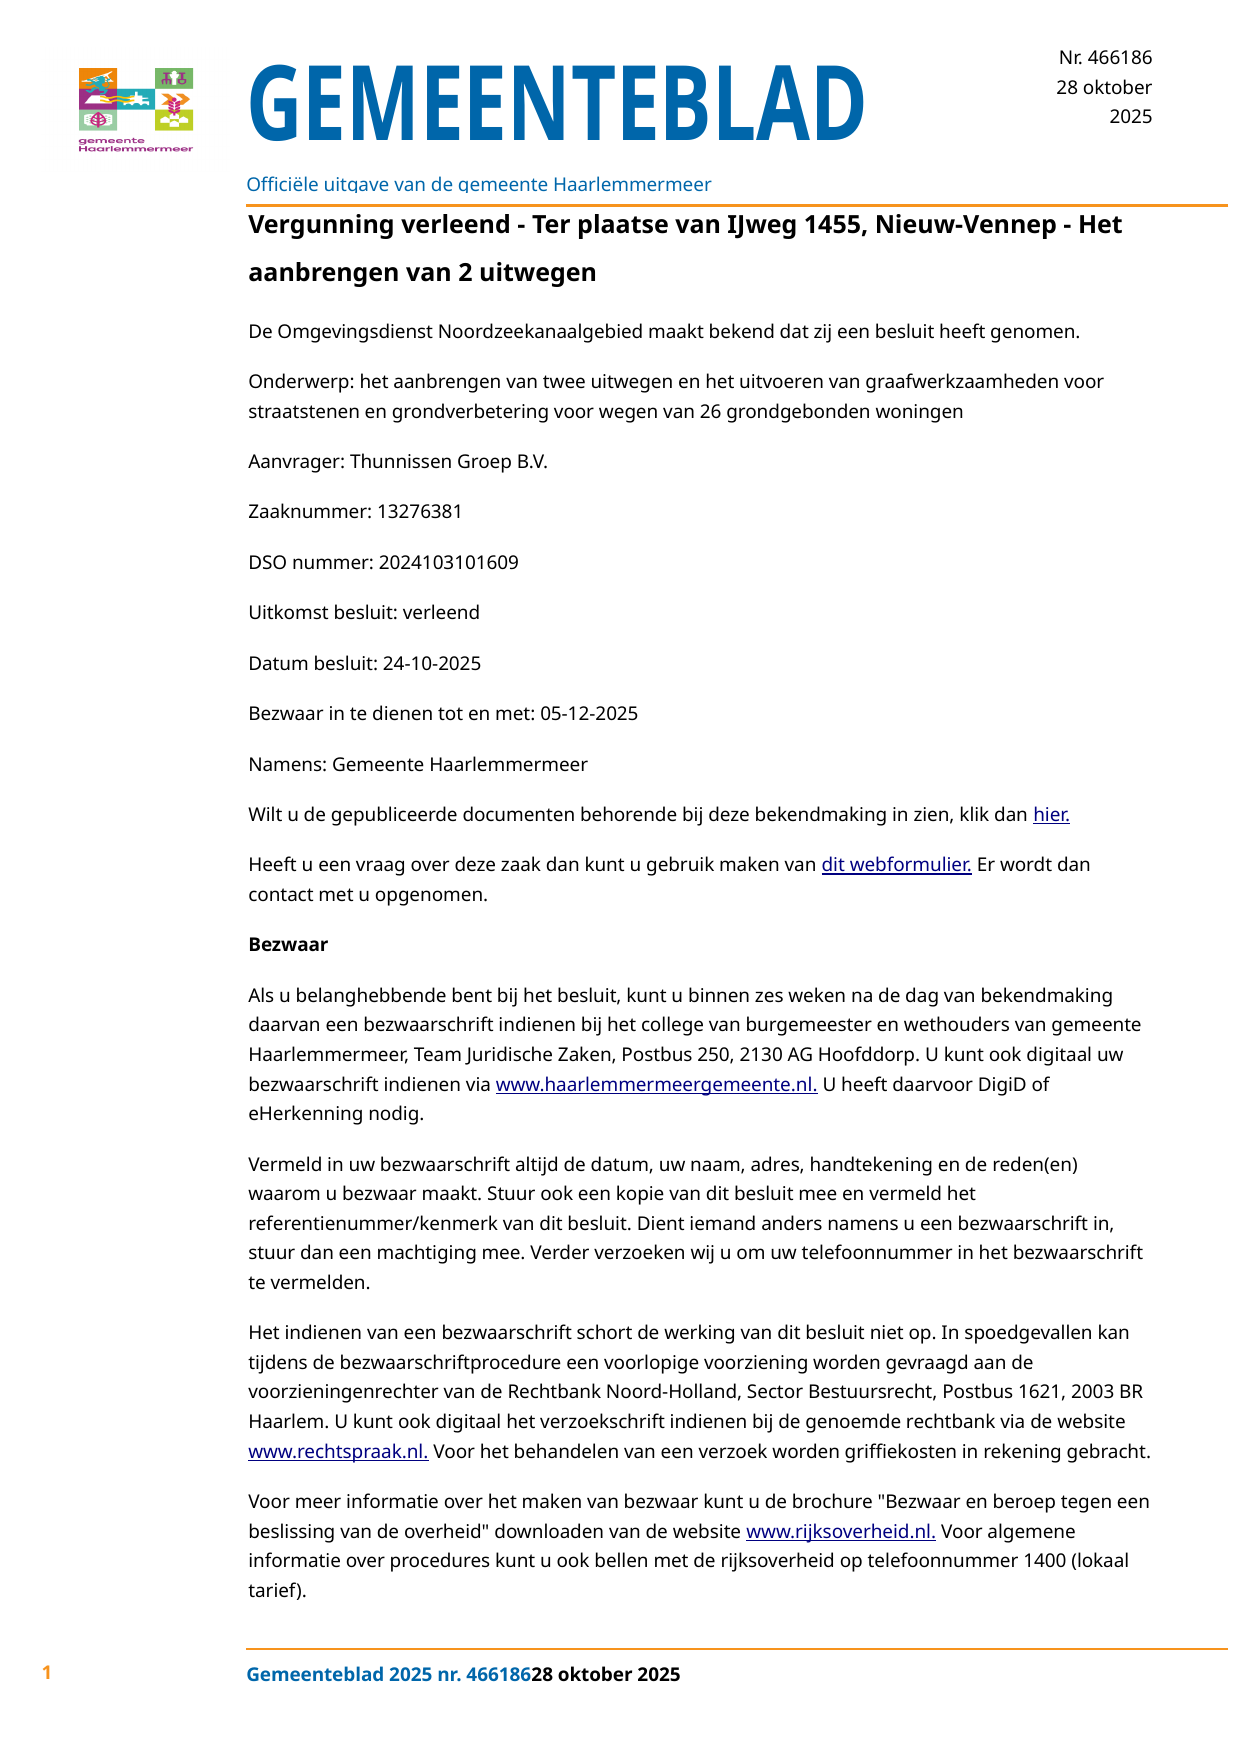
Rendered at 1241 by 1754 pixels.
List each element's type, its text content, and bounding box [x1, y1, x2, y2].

text Namens: Gemeente Haarlemmermeer [248, 751, 1152, 777]
text Aanvrager: Thunnissen Groep B.V. [248, 448, 1152, 474]
picture [41, 47, 231, 172]
text Voor meer informatie over het maken van bezwaar kunt u de brochure "Bezwaar en beroep tegen een beslissing van de overheid" downloaden van de website www.rijksoverheid.nl. Voor algemene informatie over procedures kunt u ook bellen met de rijksoverheid op telefoonnummer 1400 (lokaal tarief). [248, 1488, 1152, 1603]
text Zaaknummer: 13276381 [248, 499, 1152, 524]
text Datum besluit: 24-10-2025 [248, 650, 1152, 676]
text Wilt u de gepubliceerde documenten behorende bij deze bekendmaking in zien, klik dan hier. [248, 801, 1152, 827]
text Uitkomst besluit: verleend [248, 599, 1152, 625]
text DSO nummer: 2024103101609 [248, 549, 1152, 575]
text De Omgevingsdienst Noordzeekanaalgebied maakt bekend dat zij een besluit heeft genomen. [248, 318, 1152, 344]
text Vermeld in uw bezwaarschrift altijd de datum, uw naam, adres, handtekening en de reden(en) waarom u bezwaar maakt. Stuur ook een kopie van dit besluit mee en vermeld het referentienummer/kenmerk van dit besluit. Dient iemand anders namens u een bezwaarschrift in, stuur dan een machtiging mee. Verder verzoeken wij u om uw telefoonnummer in het bezwaarschrift te vermelden. [248, 1151, 1152, 1295]
text Bezwaar [248, 932, 1152, 957]
text Het indienen van een bezwaarschrift schort de werking van dit besluit niet op. In spoedgevallen kan tijdens de bezwaarschriftprocedure een voorlopige voorziening worden gevraagd aan de voorzieningenrechter van de Rechtbank Noord-Holland, Sector Bestuursrecht, Postbus 1621, 2003 BR Haarlem. U kunt ook digitaal het verzoekschrift indienen bij de genoemde rechtbank via de website www.rechtspraak.nl. Voor het behandelen van een verzoek worden griffiekosten in rekening gebracht. [248, 1319, 1152, 1464]
text Heeft u een vraag over deze zaak dan kunt u gebruik maken van dit webformulier. Er wordt dan contact met u opgenomen. [248, 852, 1152, 907]
text Bezwaar in te dienen tot en met: 05-12-2025 [248, 700, 1152, 726]
text Als u belanghebbende bent bij het besluit, kunt u binnen zes weken na de dag van bekendmaking daarvan een bezwaarschrift indienen bij het college van burgemeester en wethouders van gemeente Haarlemmermeer, Team Juridische Zaken, Postbus 250, 2130 AG Hoofddorp. U kunt ook digitaal uw bezwaarschrift indienen via www.haarlemmermeergemeente.nl. U heeft daarvoor DigiD of eHerkenning nodig. [248, 982, 1152, 1126]
text Vergunning verleend - Ter plaatse van IJweg 1455, Nieuw-Vennep - Het aanbrengen van 2 uitwegen [248, 207, 1152, 288]
text Onderwerp: het aanbrengen van twee uitwegen en het uitvoeren van graafwerkzaamheden voor straatstenen en grondverbetering voor wegen van 26 grondgebonden woningen [248, 368, 1152, 424]
